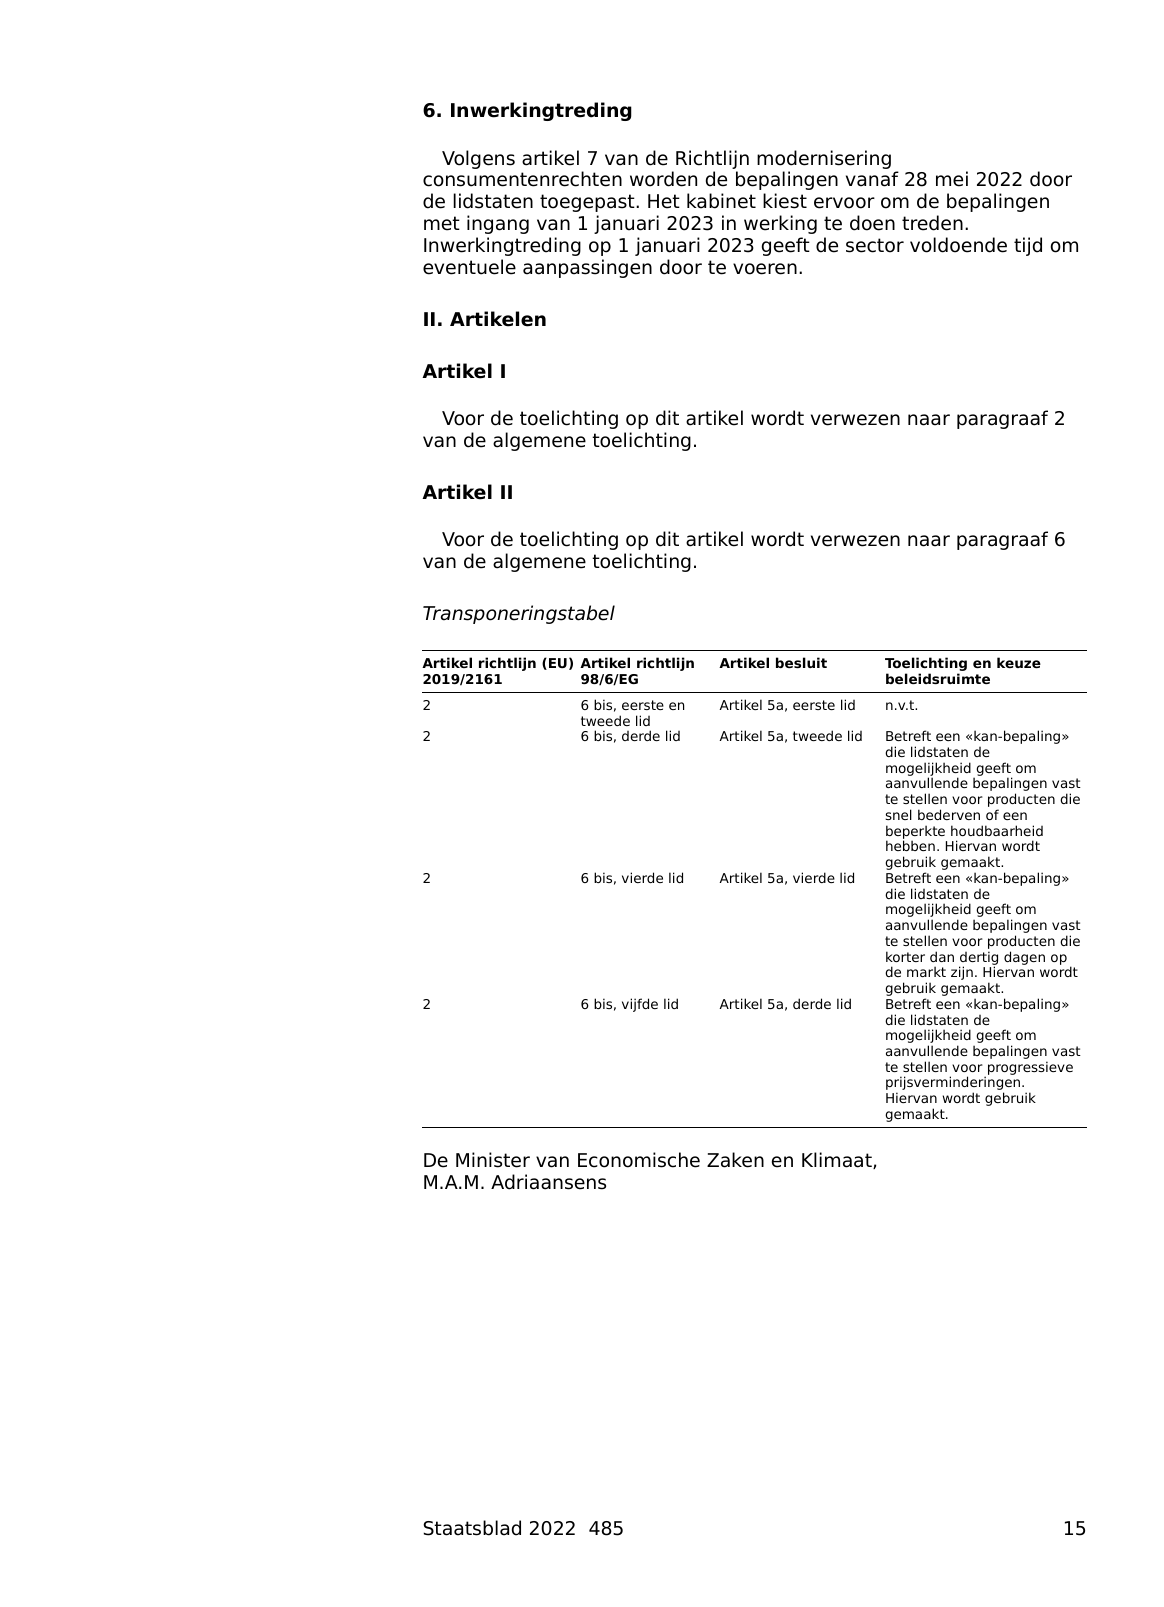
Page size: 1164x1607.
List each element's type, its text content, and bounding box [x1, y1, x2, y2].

subtitle Artikel I [422, 361, 1087, 383]
table_cell 6 bis, vijfde lid [574, 997, 713, 1127]
subtitle Artikel II [422, 482, 1087, 504]
table_cell 6 bis, vierde lid [574, 871, 713, 997]
table_header Toelichting en keuze beleidsruimte [879, 651, 1087, 692]
table_cell Betreft een «kan-bepaling» die lidstaten de mogelijkheid geeft om aanvullende bepalingen vast te stellen voor producten die snel bederven of een beperkte houdbaarheid hebben. Hiervan wordt gebruik gemaakt. [879, 729, 1087, 871]
text Volgens artikel 7 van de Richtlijn modernisering consumentenrechten worden de bepalingen vanaf 28 mei 2022 door de lidstaten toegepast. Het kabinet kiest ervoor om de bepalingen met ingang van 1 januari 2023 in werking te doen treden. Inwerkingtreding op 1 januari 2023 geeft de sector voldoende tijd om eventuele aanpassingen door te voeren. [422, 147, 1087, 279]
table_cell 2 [422, 871, 574, 997]
table_cell 2 [422, 729, 574, 871]
table_cell Betreft een «kan-bepaling» die lidstaten de mogelijkheid geeft om aanvullende bepalingen vast te stellen voor progressieve prijsverminderingen. Hiervan wordt gebruik gemaakt. [879, 997, 1087, 1127]
text Voor de toelichting op dit artikel wordt verwezen naar paragraaf 2 van de algemene toelichting. [422, 408, 1087, 452]
table_cell 2 [422, 693, 574, 729]
table_cell Betreft een «kan-bepaling» die lidstaten de mogelijkheid geeft om aanvullende bepalingen vast te stellen voor producten die korter dan dertig dagen op de markt zijn. Hiervan wordt gebruik gemaakt. [879, 871, 1087, 997]
table_cell 2 [422, 997, 574, 1127]
table_cell Artikel 5a, vierde lid [714, 871, 879, 997]
table_cell Artikel 5a, derde lid [714, 997, 879, 1127]
table_cell 6 bis, eerste en tweede lid [574, 693, 713, 729]
table_header Artikel richtlijn (EU) 2019/2161 [422, 651, 574, 692]
text De Minister van Economische Zaken en Klimaat, M.A.M. Adriaansens [422, 1150, 1087, 1194]
table_cell 6 bis, derde lid [574, 729, 713, 871]
subtitle 6. Inwerkingtreding [422, 100, 1087, 122]
table_cell n.v.t. [879, 693, 1087, 729]
table_cell Artikel 5a, eerste lid [714, 693, 879, 729]
table_header Artikel besluit [714, 651, 879, 692]
text Voor de toelichting op dit artikel wordt verwezen naar paragraaf 6 van de algemene toelichting. [422, 529, 1087, 573]
subtitle II. Artikelen [422, 309, 1087, 331]
table_header Artikel richtlijn 98/6/EG [574, 651, 713, 692]
table_cell Artikel 5a, tweede lid [714, 729, 879, 871]
subtitle Transponeringstabel [422, 603, 1087, 625]
